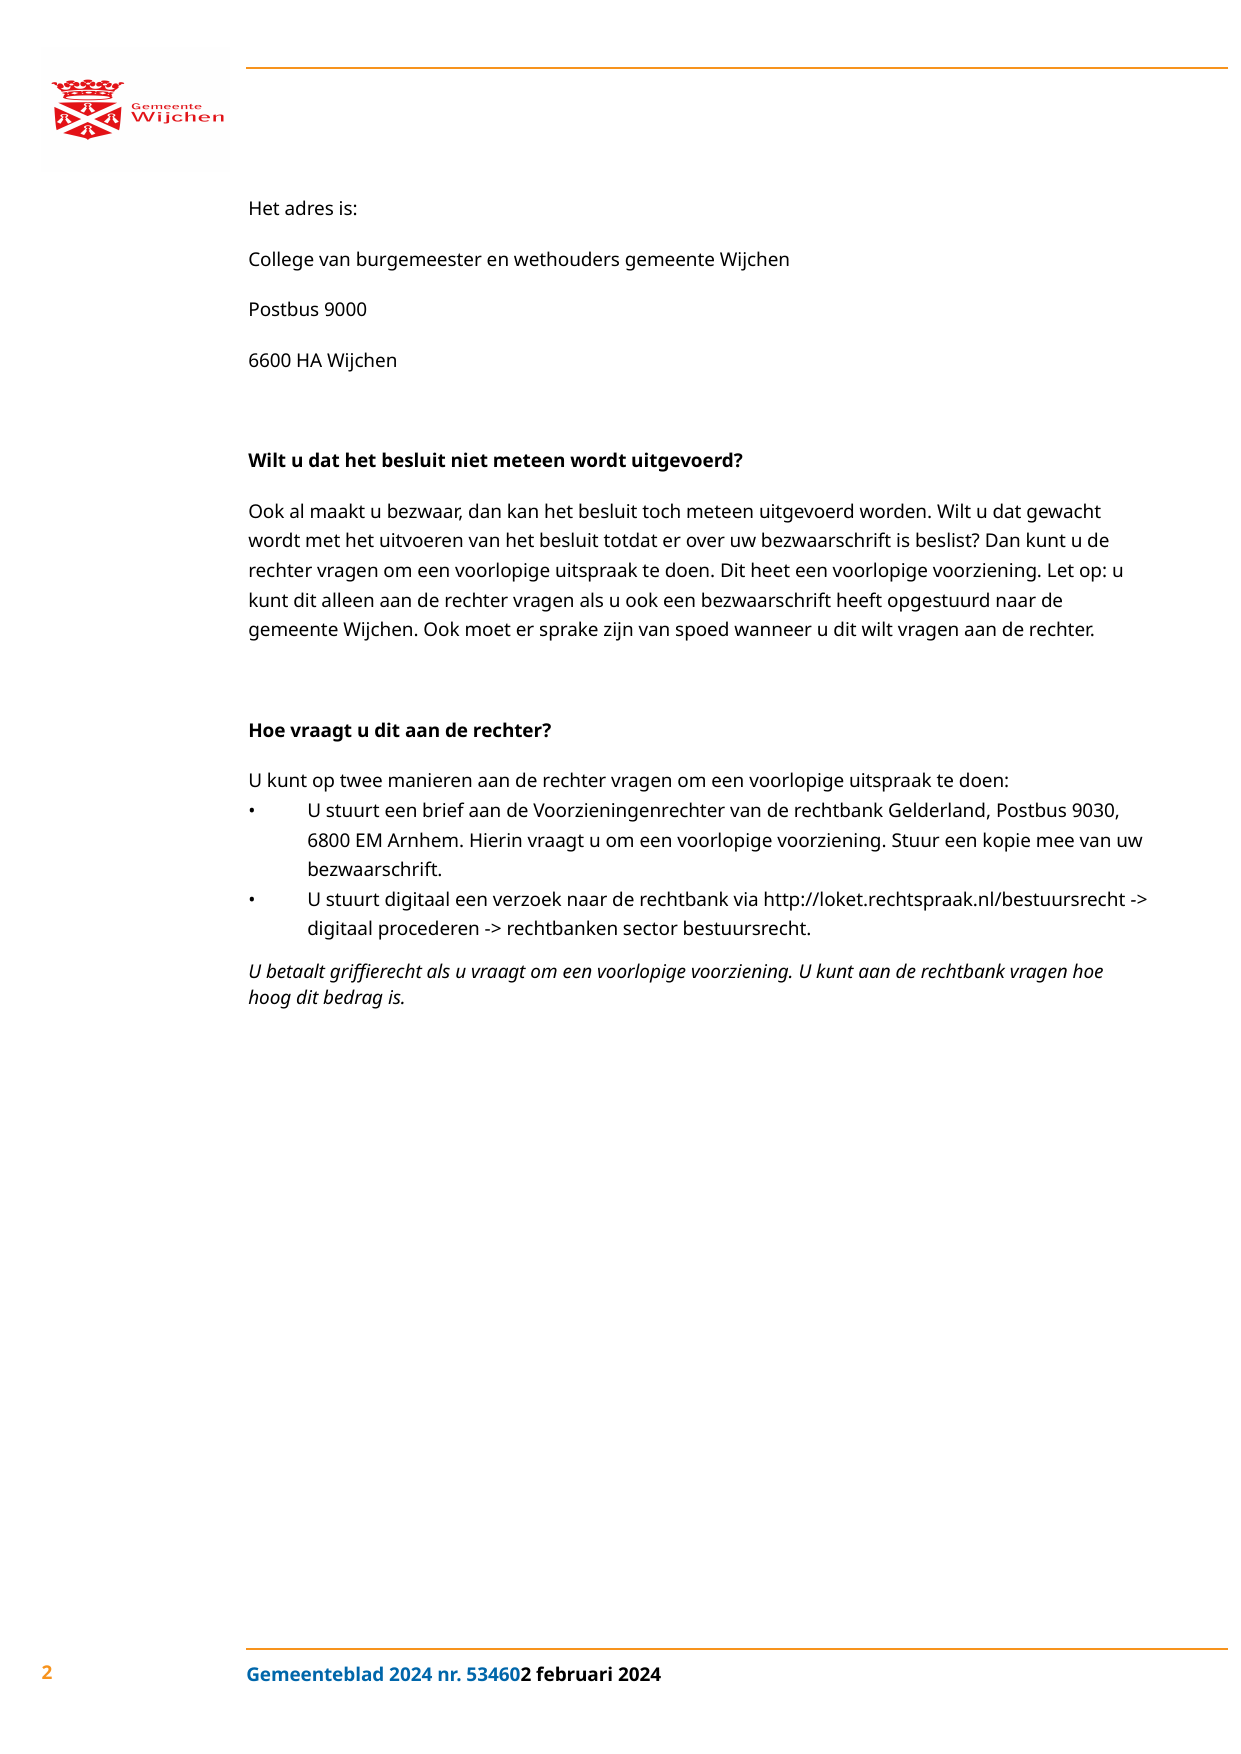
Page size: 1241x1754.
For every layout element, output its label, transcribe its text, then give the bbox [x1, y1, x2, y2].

text Postbus 9000 [248, 296, 1152, 322]
text Ook al maakt u bezwaar, dan kan het besluit toch meteen uitgevoerd worden. Wilt u dat gewacht wordt met het uitvoeren van het besluit totdat er over uw bezwaarschrift is beslist? Dan kunt u de rechter vragen om een voorlopige uitspraak te doen. Dit heet een voorlopige voorziening. Let op: u kunt dit alleen aan de rechter vragen als u ook een bezwaarschrift heeft opgestuurd naar de gemeente Wijchen. Ook moet er sprake zijn van spoed wanneer u dit wilt vragen aan de rechter. [248, 498, 1152, 642]
text U betaalt griffierecht als u vraagt om een voorlopige voorziening. U kunt aan de rechtbank vragen hoe hoog dit bedrag is. [248, 959, 1152, 1010]
list U stuurt digitaal een verzoek naar de rechtbank via http://loket.rechtspraak.nl/bestuursrecht -> digitaal procederen -> rechtbanken sector bestuursrecht. [248, 886, 1152, 941]
text Wilt u dat het besluit niet meteen wordt uitgevoerd? [248, 448, 1152, 473]
text Het adres is: [248, 196, 1152, 221]
text College van burgemeester en wethouders gemeente Wijchen [248, 246, 1152, 272]
text U kunt op twee manieren aan de rechter vragen om een voorlopige uitspraak te doen: [248, 768, 1152, 793]
text Hoe vraagt u dit aan de rechter? [248, 717, 1152, 743]
picture [41, 47, 231, 172]
text 6600 HA Wijchen [248, 347, 1152, 373]
list U stuurt een brief aan de Voorzieningenrechter van de rechtbank Gelderland, Postbus 9030, 6800 EM Arnhem. Hierin vraagt u om een voorlopige voorziening. Stuur een kopie mee van uw bezwaarschrift. [248, 797, 1152, 882]
